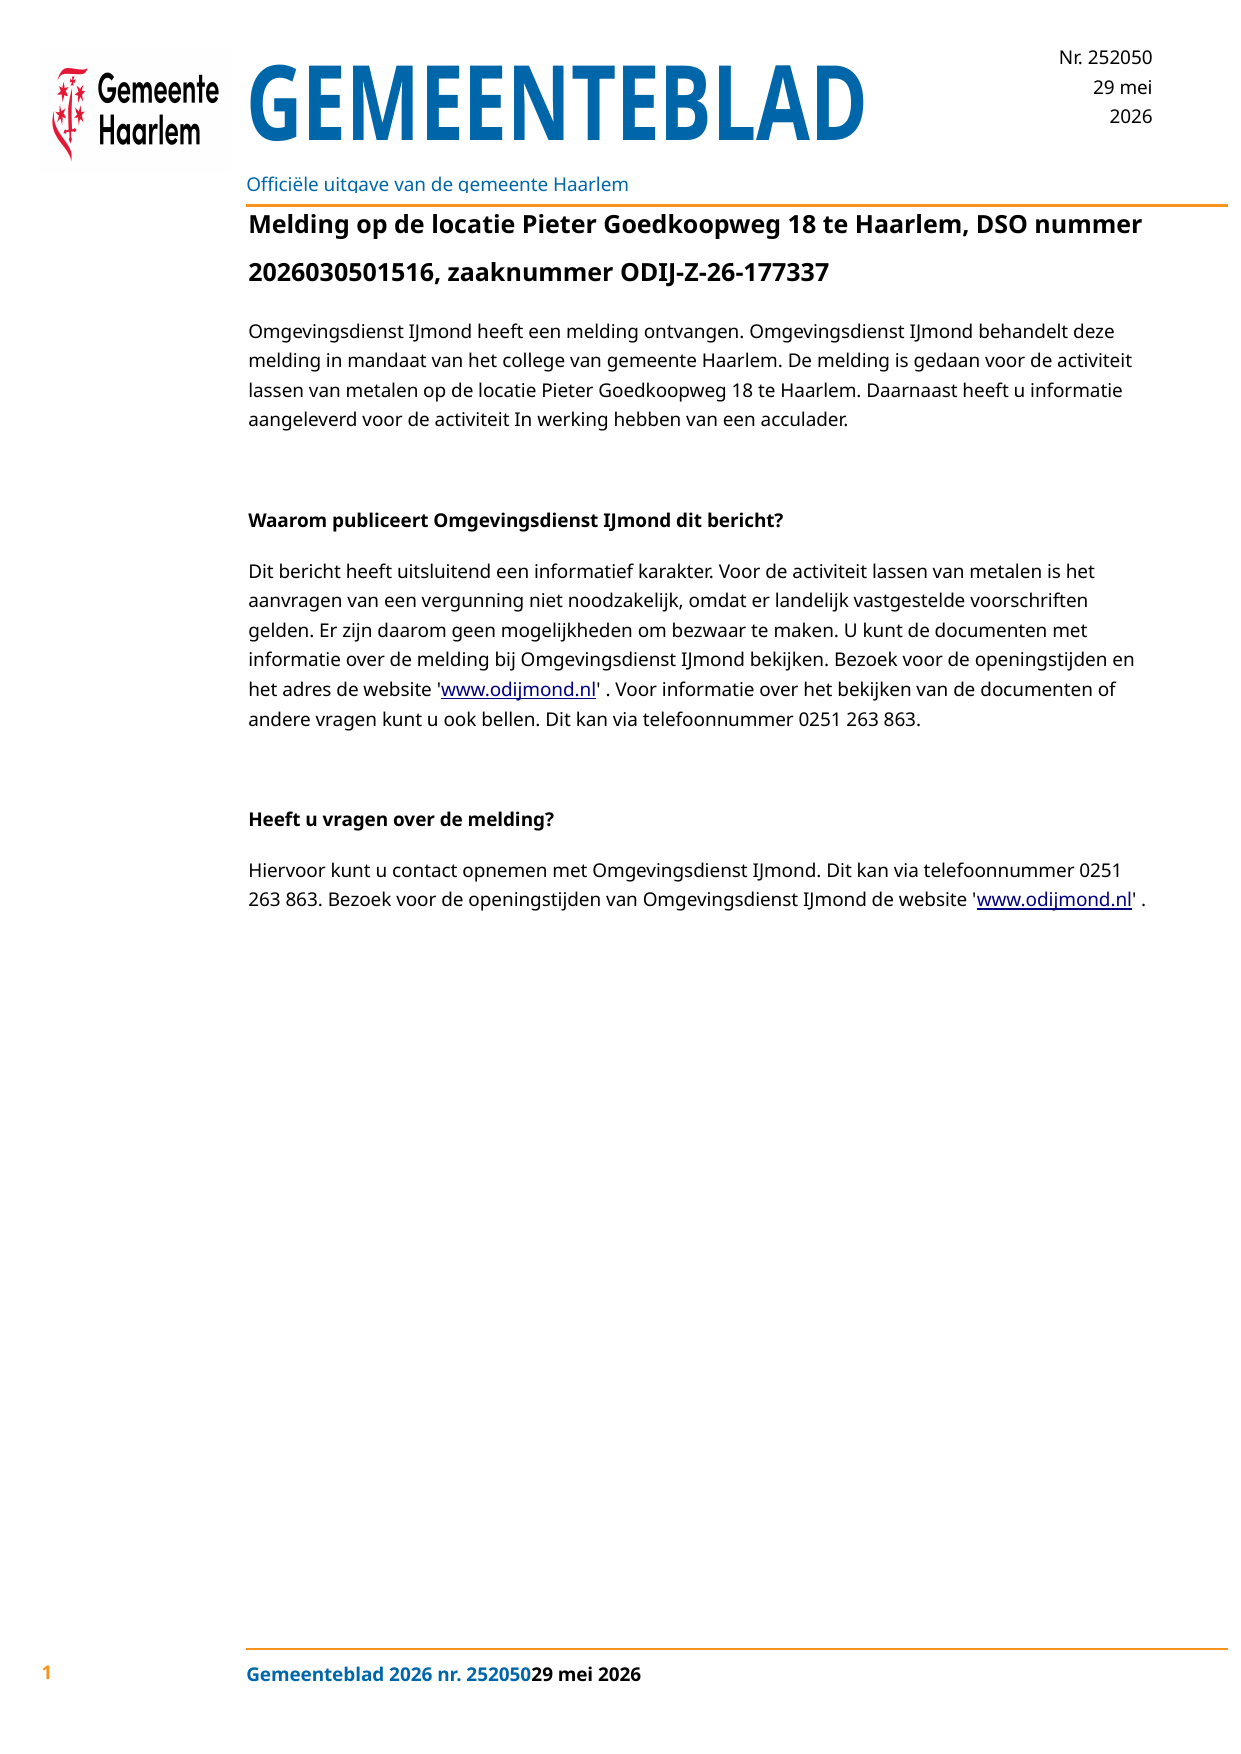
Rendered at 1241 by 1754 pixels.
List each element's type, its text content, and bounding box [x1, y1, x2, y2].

picture [41, 47, 231, 172]
text Waarom publiceert Omgevingsdienst IJmond dit bericht? [248, 507, 1152, 533]
text Dit bericht heeft uitsluitend een informatief karakter. Voor de activiteit lassen van metalen is het aanvragen van een vergunning niet noodzakelijk, omdat er landelijk vastgestelde voorschriften gelden. Er zijn daarom geen mogelijkheden om bezwaar te maken. U kunt de documenten met informatie over de melding bij Omgevingsdienst IJmond bekijken. Bezoek voor de openingstijden en het adres de website 'www.odijmond.nl' . Voor informatie over het bekijken van de documenten of andere vragen kunt u ook bellen. Dit kan via telefoonnummer 0251 263 863. [248, 558, 1152, 732]
text Hiervoor kunt u contact opnemen met Omgevingsdienst IJmond. Dit kan via telefoonnummer 0251 263 863. Bezoek voor de openingstijden van Omgevingsdienst IJmond de website 'www.odijmond.nl' . [248, 857, 1152, 912]
text Omgevingsdienst IJmond heeft een melding ontvangen. Omgevingsdienst IJmond behandelt deze melding in mandaat van het college van gemeente Haarlem. De melding is gedaan voor de activiteit lassen van metalen op de locatie Pieter Goedkoopweg 18 te Haarlem. Daarnaast heeft u informatie aangeleverd voor de activiteit In werking hebben van een acculader. [248, 318, 1152, 432]
text Heeft u vragen over de melding? [248, 807, 1152, 832]
text Melding op de locatie Pieter Goedkoopweg 18 te Haarlem, DSO nummer 2026030501516, zaaknummer ODIJ-Z-26-177337 [248, 207, 1152, 288]
